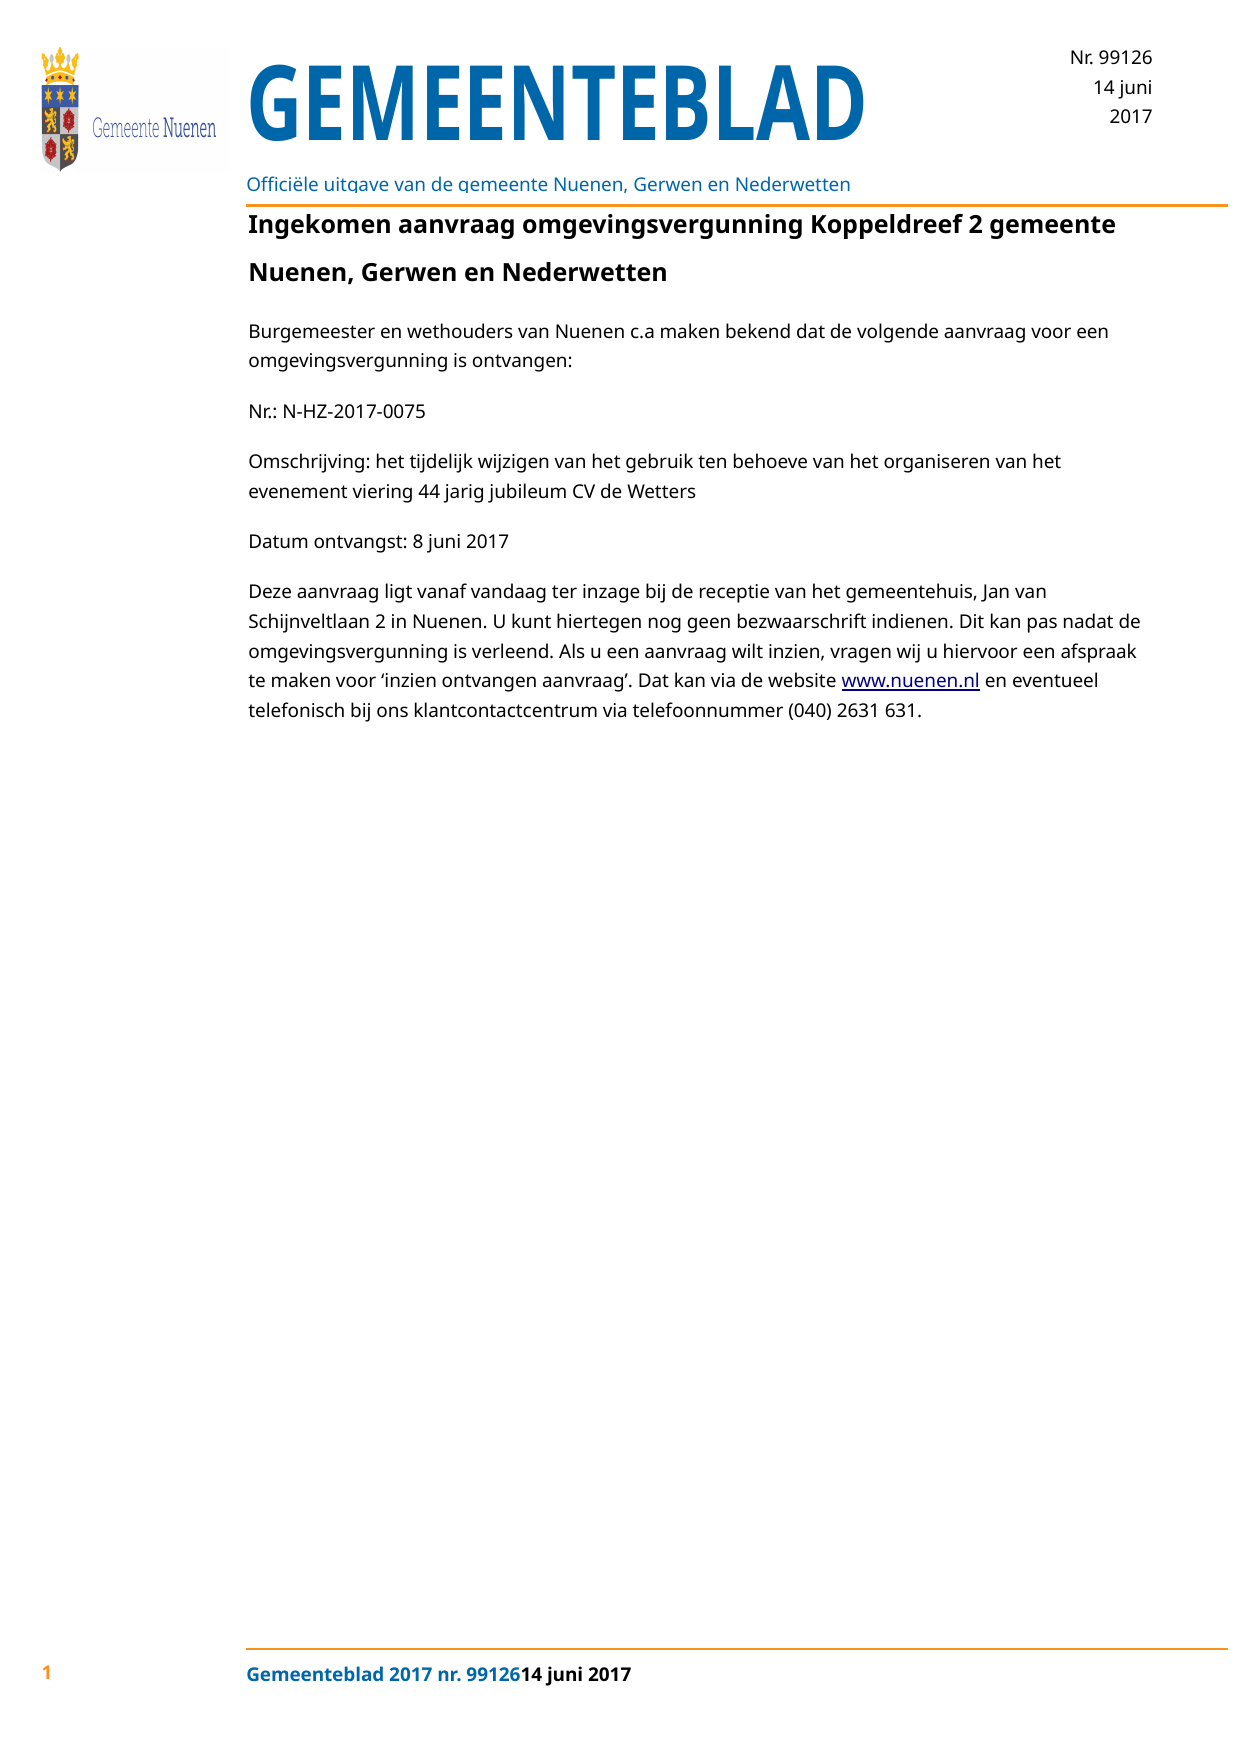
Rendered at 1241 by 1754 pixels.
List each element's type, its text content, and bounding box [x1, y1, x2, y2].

text Deze aanvraag ligt vanaf vandaag ter inzage bij de receptie van het gemeentehuis, Jan van Schijnveltlaan 2 in Nuenen. U kunt hiertegen nog geen bezwaarschrift indienen. Dit kan pas nadat de omgevingsvergunning is verleend. Als u een aanvraag wilt inzien, vragen wij u hiervoor een afspraak te maken voor ‘inzien ontvangen aanvraag’. Dat kan via de website www.nuenen.nl en eventueel telefonisch bij ons klantcontactcentrum via telefoonnummer (040) 2631 631. [248, 579, 1152, 723]
text Burgemeester en wethouders van Nuenen c.a maken bekend dat de volgende aanvraag voor een omgevingsvergunning is ontvangen: [248, 318, 1152, 373]
text Omschrijving: het tijdelijk wijzigen van het gebruik ten behoeve van het organiseren van het evenement viering 44 jarig jubileum CV de Wetters [248, 448, 1152, 504]
picture [41, 47, 231, 172]
text Datum ontvangst: 8 juni 2017 [248, 528, 1152, 554]
text Nr.: N-HZ-2017-0075 [248, 398, 1152, 424]
text Ingekomen aanvraag omgevingsvergunning Koppeldreef 2 gemeente Nuenen, Gerwen en Nederwetten [248, 207, 1152, 288]
